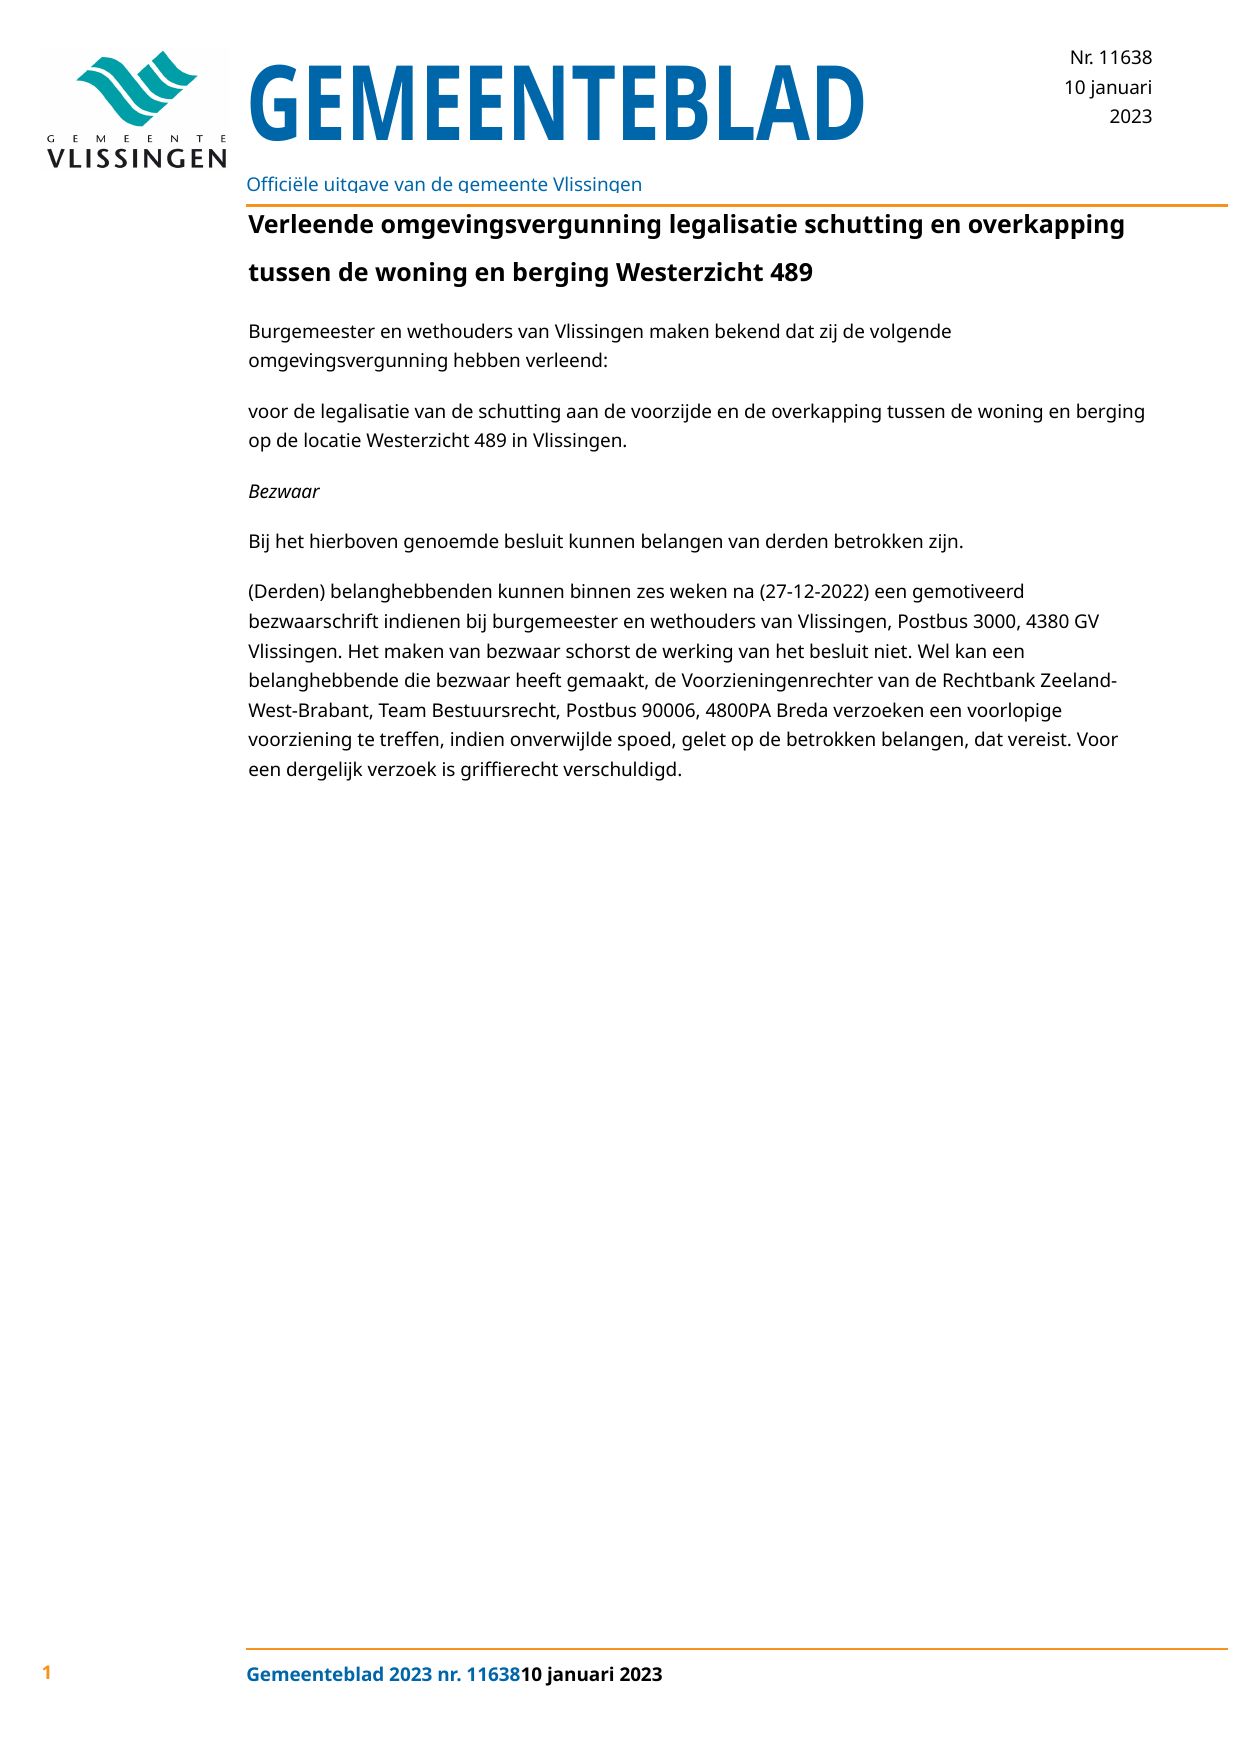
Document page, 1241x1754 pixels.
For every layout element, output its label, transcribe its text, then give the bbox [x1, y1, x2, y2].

text Verleende omgevingsvergunning legalisatie schutting en overkapping tussen de woning en berging Westerzicht 489 [248, 207, 1152, 288]
text Burgemeester en wethouders van Vlissingen maken bekend dat zij de volgende omgevingsvergunning hebben verleend: [248, 318, 1152, 373]
text (Derden) belanghebbenden kunnen binnen zes weken na (27-12-2022) een gemotiveerd bezwaarschrift indienen bij burgemeester en wethouders van Vlissingen, Postbus 3000, 4380 GV Vlissingen. Het maken van bezwaar schorst de werking van het besluit niet. Wel kan een belanghebbende die bezwaar heeft gemaakt, de Voorzieningenrechter van de Rechtbank Zeeland-West-Brabant, Team Bestuursrecht, Postbus 90006, 4800PA Breda verzoeken een voorlopige voorziening te treffen, indien onverwijlde spoed, gelet op de betrokken belangen, dat vereist. Voor een dergelijk verzoek is griffierecht verschuldigd. [248, 579, 1152, 782]
picture [41, 47, 231, 172]
text Bij het hierboven genoemde besluit kunnen belangen van derden betrokken zijn. [248, 528, 1152, 554]
text voor de legalisatie van de schutting aan de voorzijde en de overkapping tussen de woning en berging op de locatie Westerzicht 489 in Vlissingen. [248, 398, 1152, 453]
text Bezwaar [248, 478, 1152, 504]
